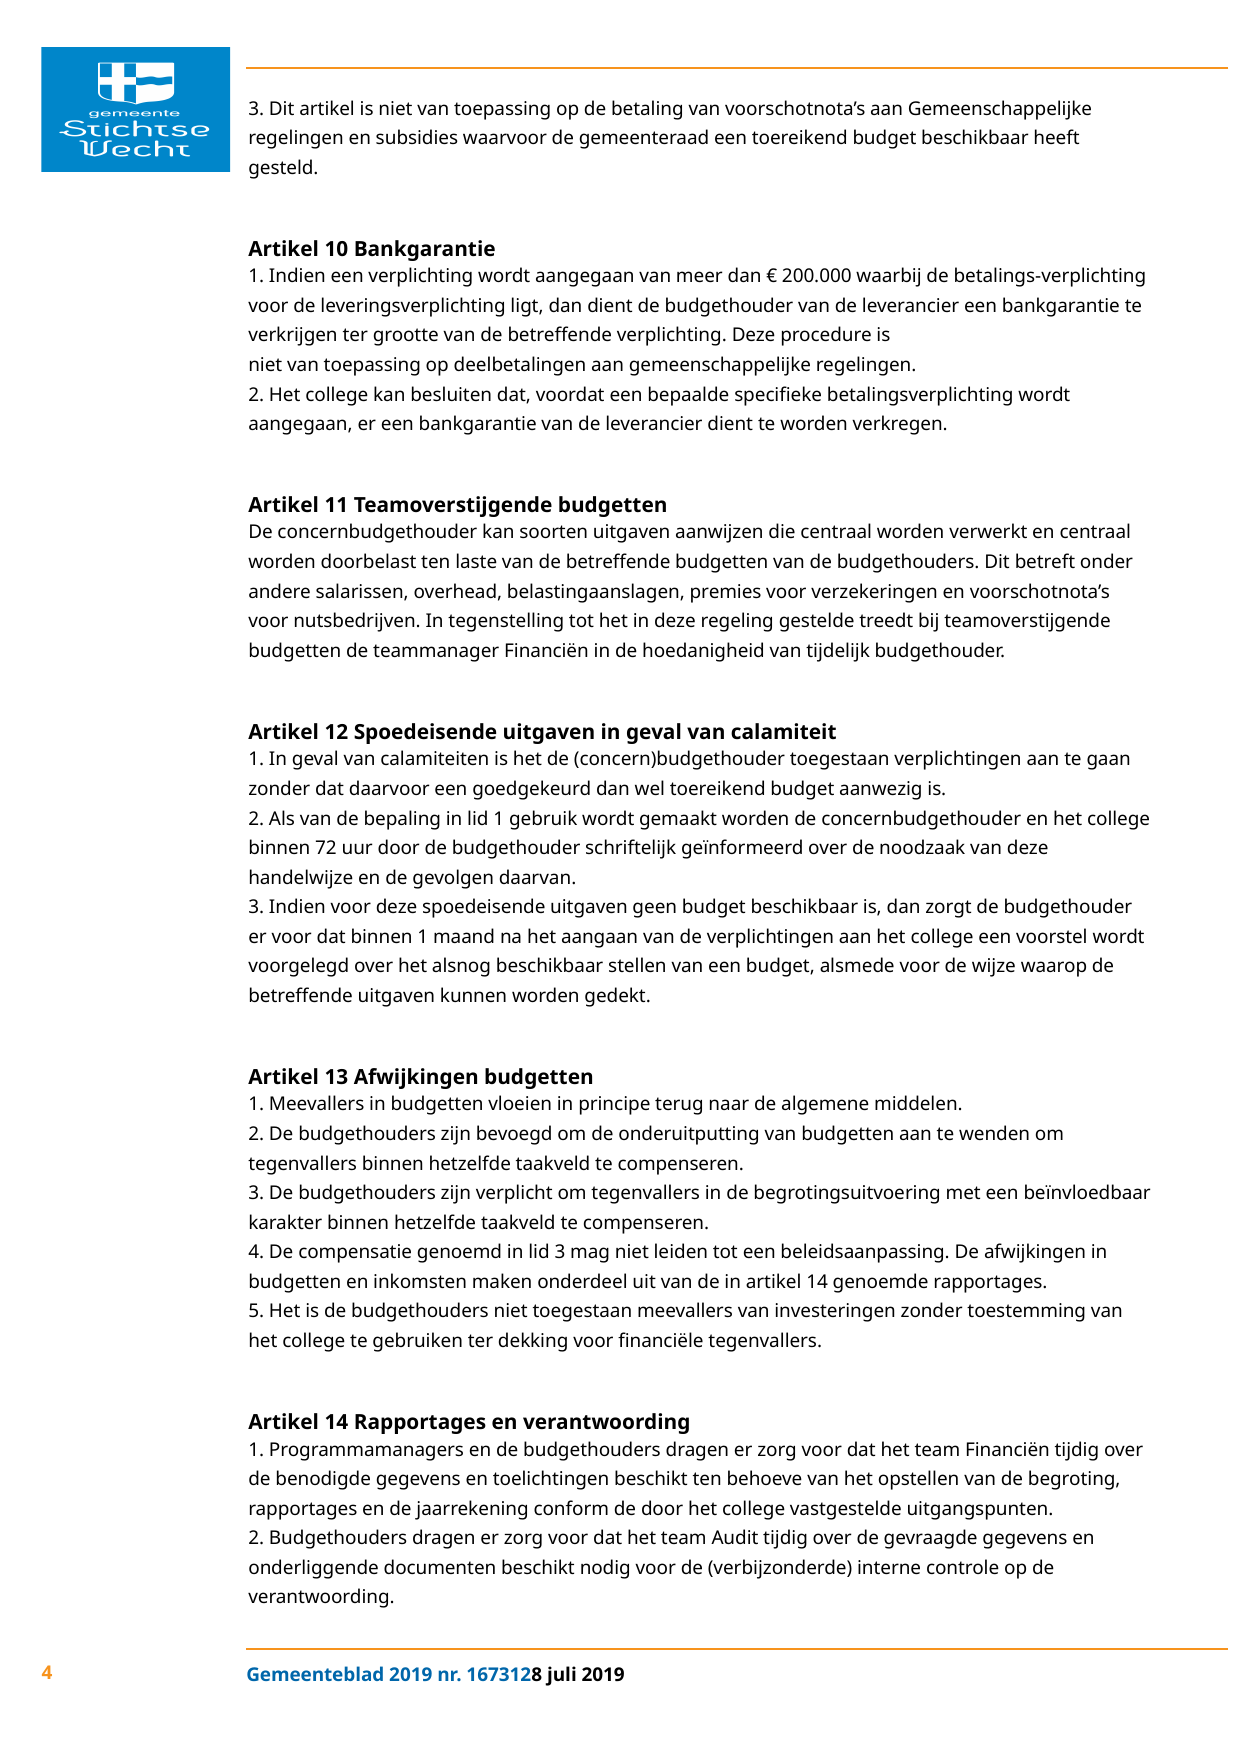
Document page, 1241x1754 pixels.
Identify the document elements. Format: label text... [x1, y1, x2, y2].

text De concernbudgethouder kan soorten uitgaven aanwijzen die centraal worden verwerkt en centraal worden doorbelast ten laste van de betreffende budgetten van de budgethouders. Dit betreft onder andere salarissen, overhead, belastingaanslagen, premies voor verzekeringen en voorschotnota’s voor nutsbedrijven. In tegenstelling tot het in deze regeling gestelde treedt bij teamoverstijgende budgetten de teammanager Financiën in de hoedanigheid van tijdelijk budgethouder. [248, 519, 1152, 663]
text 3. Indien voor deze spoedeisende uitgaven geen budget beschikbaar is, dan zorgt de budgethouder er voor dat binnen 1 maand na het aangaan van de verplichtingen aan het college een voorstel wordt voorgelegd over het alsnog beschikbaar stellen van een budget, alsmede voor de wijze waarop de betreffende uitgaven kunnen worden gedekt. [248, 893, 1152, 1008]
picture [137, 63, 174, 103]
text 4. De compensatie genoemd in lid 3 mag niet leiden tot een beleidsaanpassing. De afwijkingen in budgetten en inkomsten maken onderdeel uit van de in artikel 14 genoemde rapportages. [248, 1238, 1152, 1294]
text Artikel 13 Afwijkingen budgetten [248, 1062, 1152, 1091]
text 1. Indien een verplichting wordt aangegaan van meer dan € 200.000 waarbij de betalings-verplichting voor de leveringsverplichting ligt, dan dient de budgethouder van de leverancier een bankgarantie te verkrijgen ter grootte van de betreffende verplichting. Deze procedure is [248, 262, 1152, 347]
text 2. Als van de bepaling in lid 1 gebruik wordt gemaakt worden de concernbudgethouder en het college binnen 72 uur door de budgethouder schriftelijk geïnformeerd over de noodzaak van deze handelwijze en de gevolgen daarvan. [248, 805, 1152, 889]
text Artikel 12 Spoedeisende uitgaven in geval van calamiteit [248, 717, 1152, 746]
text 1. Meevallers in budgetten vloeien in principe terug naar de algemene middelen. [248, 1091, 1152, 1116]
text 2. Budgethouders dragen er zorg voor dat het team Audit tijdig over de gevraagde gegevens en onderliggende documenten beschikt nodig voor de (verbijzonderde) interne controle op de verantwoording. [248, 1524, 1152, 1609]
text Artikel 10 Bankgarantie [248, 234, 1152, 262]
text Artikel 11 Teamoverstijgende budgetten [248, 490, 1152, 519]
text 1. Programmamanagers en de budgethouders dragen er zorg voor dat het team Financiën tijdig over de benodigde gegevens en toelichtingen beschikt ten behoeve van het opstellen van de begroting, rapportages en de jaarrekening conform de door het college vastgestelde uitgangspunten. [248, 1436, 1152, 1521]
text 5. Het is de budgethouders niet toegestaan meevallers van investeringen zonder toestemming van het college te gebruiken ter dekking voor financiële tegenvallers. [248, 1298, 1152, 1353]
text Artikel 14 Rapportages en verantwoording [248, 1407, 1152, 1436]
text 1. In geval van calamiteiten is het de (concern)budgethouder toegestaan verplichtingen aan te gaan zonder dat daarvoor een goedgekeurd dan wel toereikend budget aanwezig is. [248, 746, 1152, 801]
text niet van toepassing op deelbetalingen aan gemeenschappelijke regelingen. [248, 351, 1152, 377]
text 2. De budgethouders zijn bevoegd om de onderuitputting van budgetten aan te wenden om tegenvallers binnen hetzelfde taakveld te compenseren. [248, 1120, 1152, 1176]
text 2. Het college kan besluiten dat, voordat een bepaalde specifieke betalingsverplichting wordt aangegaan, er een bankgarantie van de leverancier dient te worden verkregen. [248, 381, 1152, 436]
text 3. Dit artikel is niet van toepassing op de betaling van voorschotnota’s aan Gemeenschappelijke regelingen en subsidies waarvoor de gemeenteraad een toereikend budget beschikbaar heeft gesteld. [248, 95, 1152, 180]
picture [99, 63, 135, 101]
text 3. De budgethouders zijn verplicht om tegenvallers in de begrotingsuitvoering met een beïnvloedbaar karakter binnen hetzelfde taakveld te compenseren. [248, 1179, 1152, 1235]
